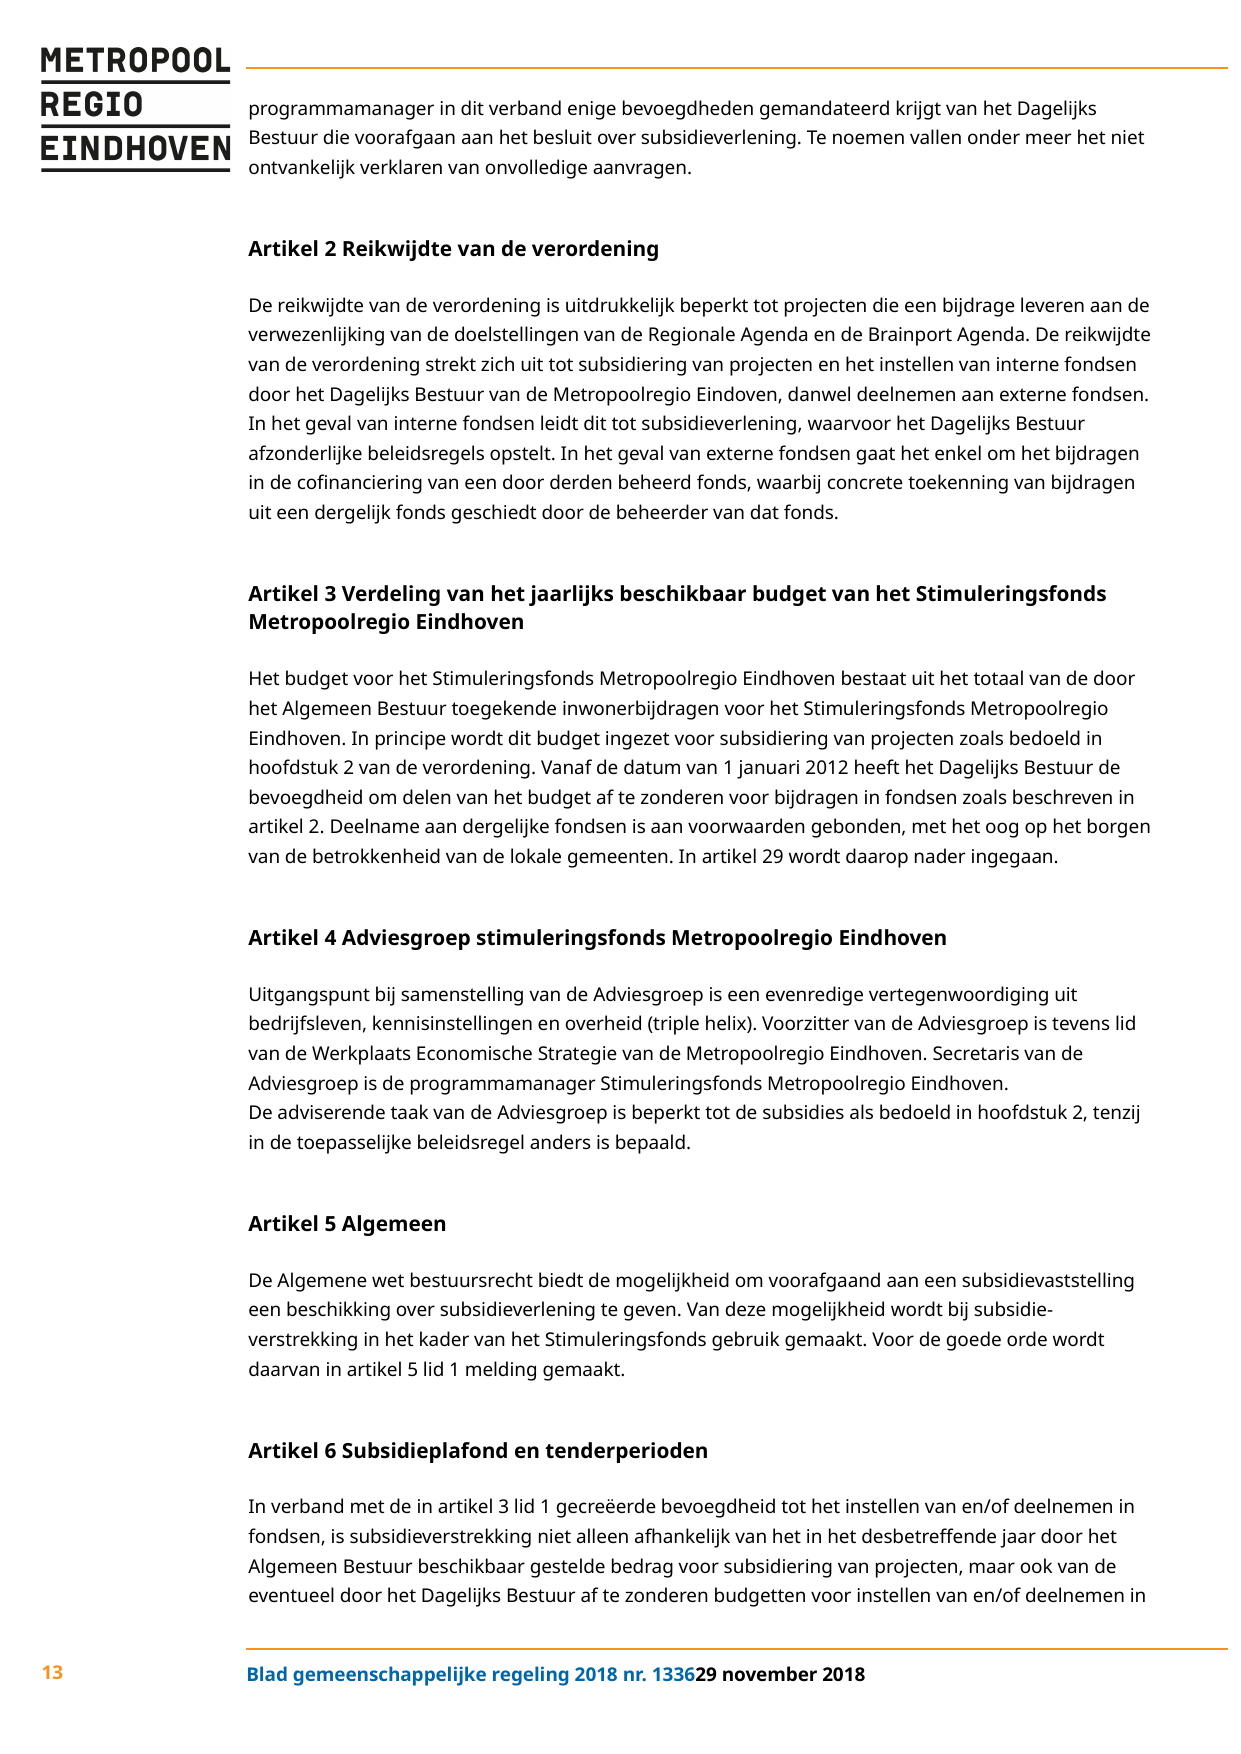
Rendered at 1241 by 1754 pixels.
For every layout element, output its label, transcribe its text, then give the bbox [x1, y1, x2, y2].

text Artikel 3 Verdeling van het jaarlijks beschikbaar budget van het Stimuleringsfonds Metropoolregio Eindhoven [248, 579, 1152, 636]
text In verband met de in artikel 3 lid 1 gecreëerde bevoegdheid tot het instellen van en/of deelnemen in fondsen, is subsidieverstrekking niet alleen afhankelijk van het in het desbetreffende jaar door het Algemeen Bestuur beschikbaar gestelde bedrag voor subsidiering van projecten, maar ook van de eventueel door het Dagelijks Bestuur af te zonderen budgetten voor instellen van en/of deelnemen in [248, 1494, 1152, 1608]
text Artikel 6 Subsidieplafond en tenderperioden [248, 1436, 1152, 1464]
text De reikwijdte van de verordening is uitdrukkelijk beperkt tot projecten die een bijdrage leveren aan de verwezenlijking van de doelstellingen van de Regionale Agenda en de Brainport Agenda. De reikwijdte van de verordening strekt zich uit tot subsidiering van projecten en het instellen van interne fondsen door het Dagelijks Bestuur van de Metropoolregio Eindoven, danwel deelnemen aan externe fondsen. In het geval van interne fondsen leidt dit tot subsidieverlening, waarvoor het Dagelijks Bestuur afzonderlijke beleidsregels opstelt. In het geval van externe fondsen gaat het enkel om het bijdragen in de cofinanciering van een door derden beheerd fonds, waarbij concrete toekenning van bijdragen uit een dergelijk fonds geschiedt door de beheerder van dat fonds. [248, 292, 1152, 525]
text Uitgangspunt bij samenstelling van de Adviesgroep is een evenredige vertegenwoordiging uit bedrijfsleven, kennisinstellingen en overheid (triple helix). Voorzitter van de Adviesgroep is tevens lid van de Werkplaats Economische Strategie van de Metropoolregio Eindhoven. Secretaris van de Adviesgroep is de programmamanager Stimuleringsfonds Metropoolregio Eindhoven. [248, 981, 1152, 1096]
picture [41, 47, 231, 172]
text Artikel 4 Adviesgroep stimuleringsfonds Metropoolregio Eindhoven [248, 923, 1152, 951]
text De adviserende taak van de Adviesgroep is beperkt tot de subsidies als bedoeld in hoofdstuk 2, tenzij in de toepasselijke beleidsregel anders is bepaald. [248, 1099, 1152, 1155]
text Het budget voor het Stimuleringsfonds Metropoolregio Eindhoven bestaat uit het totaal van de door het Algemeen Bestuur toegekende inwonerbijdragen voor het Stimuleringsfonds Metropoolregio Eindhoven. In principe wordt dit budget ingezet voor subsidiering van projecten zoals bedoeld in hoofdstuk 2 van de verordening. Vanaf de datum van 1 januari 2012 heeft het Dagelijks Bestuur de bevoegdheid om delen van het budget af te zonderen voor bijdragen in fondsen zoals beschreven in artikel 2. Deelname aan dergelijke fondsen is aan voorwaarden gebonden, met het oog op het borgen van de betrokkenheid van de lokale gemeenten. In artikel 29 wordt daarop nader ingegaan. [248, 666, 1152, 869]
text Artikel 5 Algemeen [248, 1209, 1152, 1237]
text programmamanager in dit verband enige bevoegdheden gemandateerd krijgt van het Dagelijks Bestuur die voorafgaan aan het besluit over subsidieverlening. Te noemen vallen onder meer het niet ontvankelijk verklaren van onvolledige aanvragen. [248, 95, 1152, 180]
text Artikel 2 Reikwijdte van de verordening [248, 234, 1152, 262]
text De Algemene wet bestuursrecht biedt de mogelijkheid om voorafgaand aan een subsidievaststelling een beschikking over subsidieverlening te geven. Van deze mogelijkheid wordt bij subsidie-verstrekking in het kader van het Stimuleringsfonds gebruik gemaakt. Voor de goede orde wordt daarvan in artikel 5 lid 1 melding gemaakt. [248, 1267, 1152, 1381]
